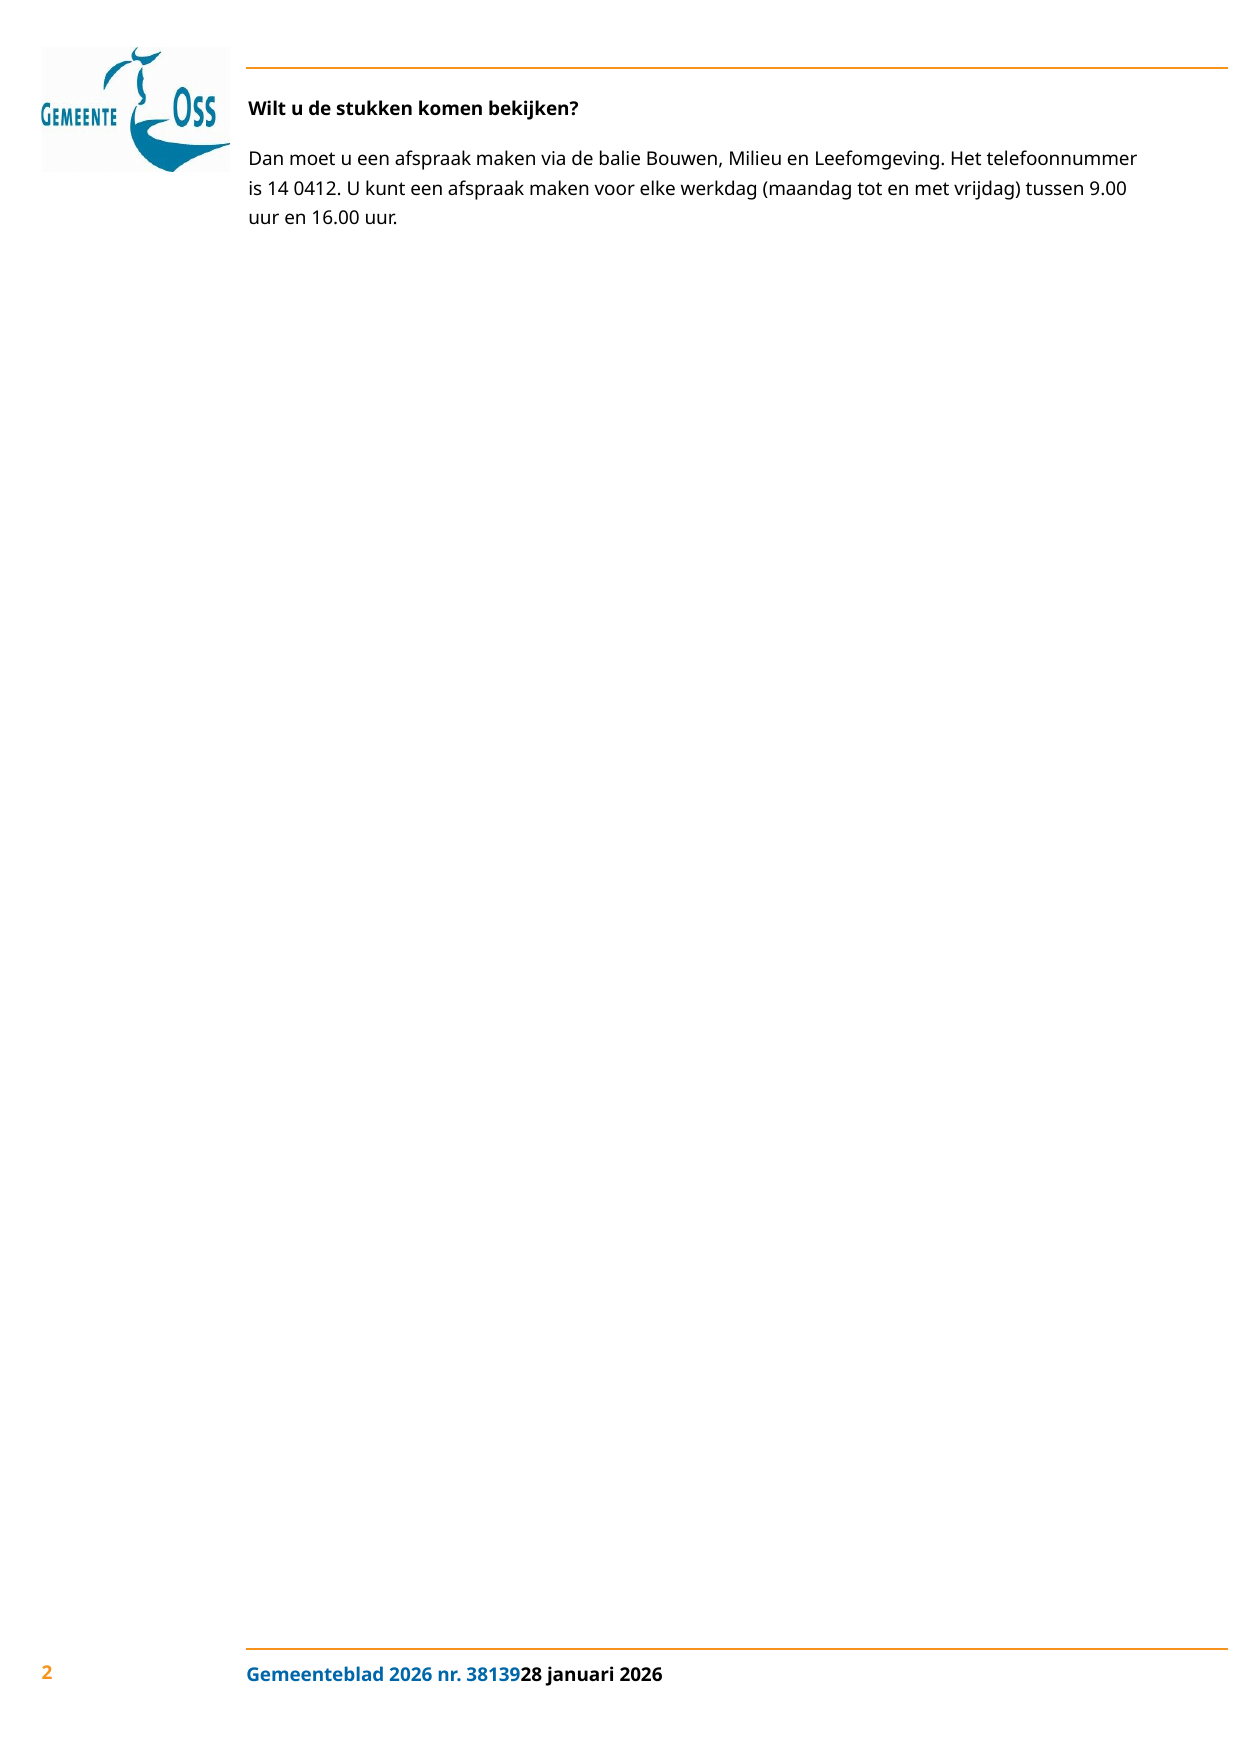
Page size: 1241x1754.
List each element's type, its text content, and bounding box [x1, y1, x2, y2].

text Wilt u de stukken komen bekijken? [248, 95, 1152, 121]
picture [41, 47, 231, 172]
text Dan moet u een afspraak maken via de balie Bouwen, Milieu en Leefomgeving. Het telefoonnummer is 14 0412. U kunt een afspraak maken voor elke werkdag (maandag tot en met vrijdag) tussen 9.00 uur en 16.00 uur. [248, 145, 1152, 230]
